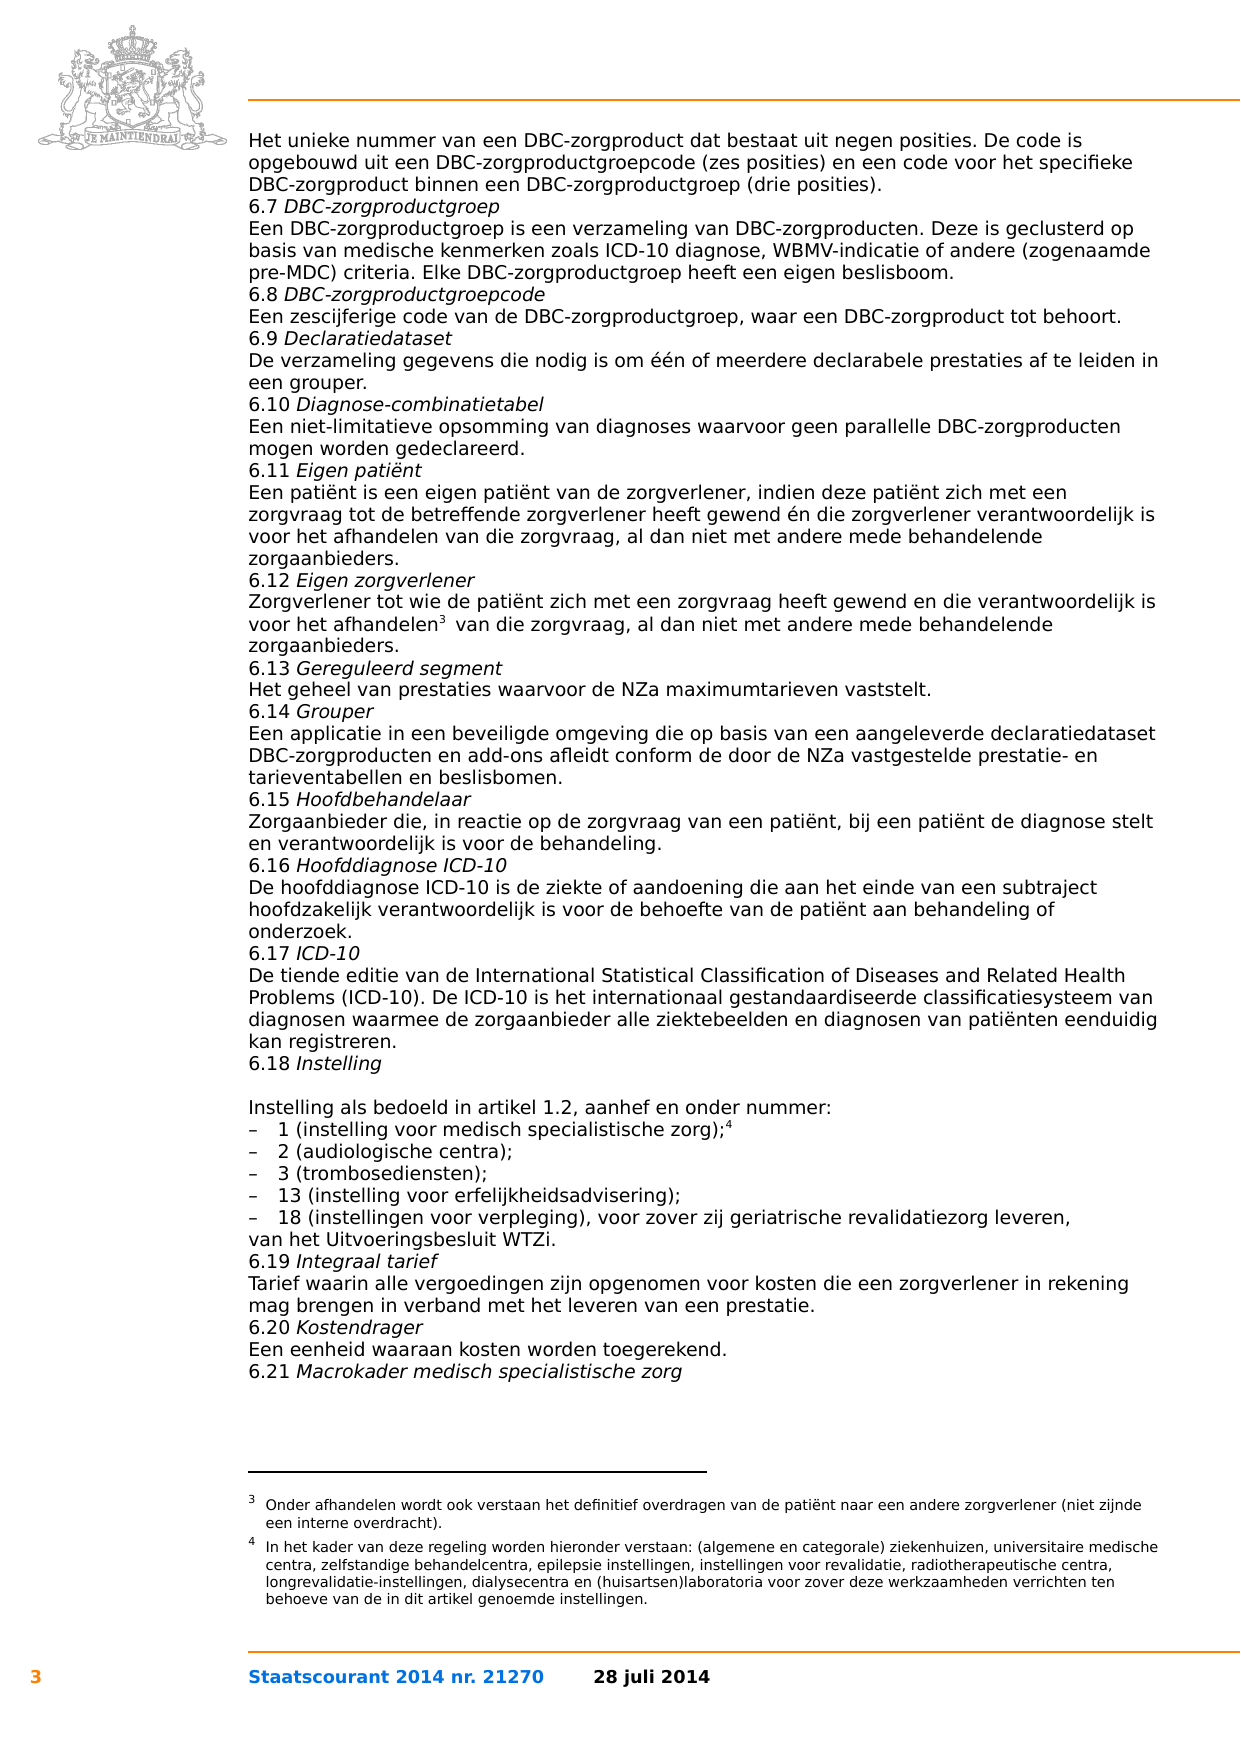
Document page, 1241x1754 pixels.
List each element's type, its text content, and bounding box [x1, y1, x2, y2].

text 6.19 Integraal tarief [248, 1251, 1163, 1273]
text 6.20 Kostendrager [248, 1317, 1163, 1339]
text Een patiënt is een eigen patiënt van de zorgverlener, indien deze patiënt zich met een zorgvraag tot de betreffende zorgverlener heeft gewend én die zorgverlener verantwoordelijk is voor het afhandelen van die zorgvraag, al dan niet met andere mede behandelende zorgaanbieders. [248, 482, 1163, 569]
text De hoofddiagnose ICD-10 is de ziekte of aandoening die aan het einde van een subtraject hoofdzakelijk verantwoordelijk is voor de behoefte van de patiënt aan behandeling of onderzoek. [248, 877, 1163, 943]
text Een DBC-zorgproductgroep is een verzameling van DBC-zorgproducten. Deze is geclusterd op basis van medische kenmerken zoals ICD-10 diagnose, WBMV-indicatie of andere (zogenaamde pre-MDC) criteria. Elke DBC-zorgproductgroep heeft een eigen beslisboom. [248, 218, 1163, 284]
text – 1 (instelling voor medisch specialistische zorg); [248, 1119, 1163, 1141]
text De tiende editie van de International Statistical Classification of Diseases and Related Health Problems (ICD-10). De ICD-10 is het internationaal gestandaardiseerde classificatiesysteem van diagnosen waarmee de zorgaanbieder alle ziektebeelden en diagnosen van patiënten eenduidig kan registreren. [248, 965, 1163, 1053]
text 6.13 Gereguleerd segment [248, 657, 1163, 679]
text De verzameling gegevens die nodig is om één of meerdere declarabele prestaties af te leiden in een grouper. [248, 350, 1163, 394]
text 6.12 Eigen zorgverlener [248, 569, 1163, 591]
text 6.21 Macrokader medisch specialistische zorg [248, 1361, 1163, 1383]
text van het Uitvoeringsbesluit WTZi. [248, 1229, 1163, 1251]
text Een niet-limitatieve opsomming van diagnoses waarvoor geen parallelle DBC-zorgproducten mogen worden gedeclareerd. [248, 416, 1163, 459]
text 6.8 DBC-zorgproductgroepcode [248, 284, 1163, 306]
text Het geheel van prestaties waarvoor de NZa maximumtarieven vaststelt. [248, 679, 1163, 701]
text 6.17 ICD-10 [248, 943, 1163, 965]
picture [38, 25, 227, 150]
text – 18 (instellingen voor verpleging), voor zover zij geriatrische revalidatiezorg leveren, [248, 1207, 1163, 1229]
text – 13 (instelling voor erfelijkheidsadvisering); [248, 1185, 1163, 1207]
text In het kader van deze regeling worden hieronder verstaan: (algemene en categorale) ziekenhuizen, universitaire medische centra, zelfstandige behandelcentra, epilepsie instellingen, instellingen voor revalidatie, radiotherapeutische centra, longrevalidatie-instellingen, dialysecentra en (huisartsen)laboratoria voor zover deze werkzaamheden verrichten ten behoeve van de in dit artikel genoemde instellingen. [248, 1535, 1163, 1608]
text Een zescijferige code van de DBC-zorgproductgroep, waar een DBC-zorgproduct tot behoort. [248, 306, 1163, 328]
text 6.16 Hoofddiagnose ICD-10 [248, 855, 1163, 877]
text Zorgaanbieder die, in reactie op de zorgvraag van een patiënt, bij een patiënt de diagnose stelt en verantwoordelijk is voor de behandeling. [248, 811, 1163, 855]
text Zorgverlener tot wie de patiënt zich met een zorgvraag heeft gewend en die verantwoordelijk is voor het afhandelen van die zorgvraag, al dan niet met andere mede behandelende zorgaanbieders. [248, 591, 1163, 657]
text Instelling als bedoeld in artikel 1.2, aanhef en onder nummer: [248, 1097, 1163, 1119]
text 6.9 Declaratiedataset [248, 328, 1163, 350]
text 6.10 Diagnose-combinatietabel [248, 394, 1163, 416]
text 6.11 Eigen patiënt [248, 459, 1163, 482]
text Het unieke nummer van een DBC-zorgproduct dat bestaat uit negen posities. De code is opgebouwd uit een DBC-zorgproductgroepcode (zes posities) en een code voor het specifieke DBC-zorgproduct binnen een DBC-zorgproductgroep (drie posities). [248, 130, 1163, 196]
text Onder afhandelen wordt ook verstaan het definitief overdragen van de patiënt naar een andere zorgverlener (niet zijnde een interne overdracht). [248, 1493, 1163, 1532]
text Een eenheid waaraan kosten worden toegerekend. [248, 1339, 1163, 1361]
text 6.18 Instelling [248, 1053, 1163, 1075]
text – 3 (trombosediensten); [248, 1163, 1163, 1185]
text – 2 (audiologische centra); [248, 1141, 1163, 1163]
text Tarief waarin alle vergoedingen zijn opgenomen voor kosten die een zorgverlener in rekening mag brengen in verband met het leveren van een prestatie. [248, 1273, 1163, 1317]
text 6.15 Hoofdbehandelaar [248, 789, 1163, 811]
text 6.7 DBC-zorgproductgroep [248, 196, 1163, 218]
text Een applicatie in een beveiligde omgeving die op basis van een aangeleverde declaratiedataset DBC-zorgproducten en add-ons afleidt conform de door de NZa vastgestelde prestatie- en tarieventabellen en beslisbomen. [248, 723, 1163, 789]
text 6.14 Grouper [248, 701, 1163, 723]
